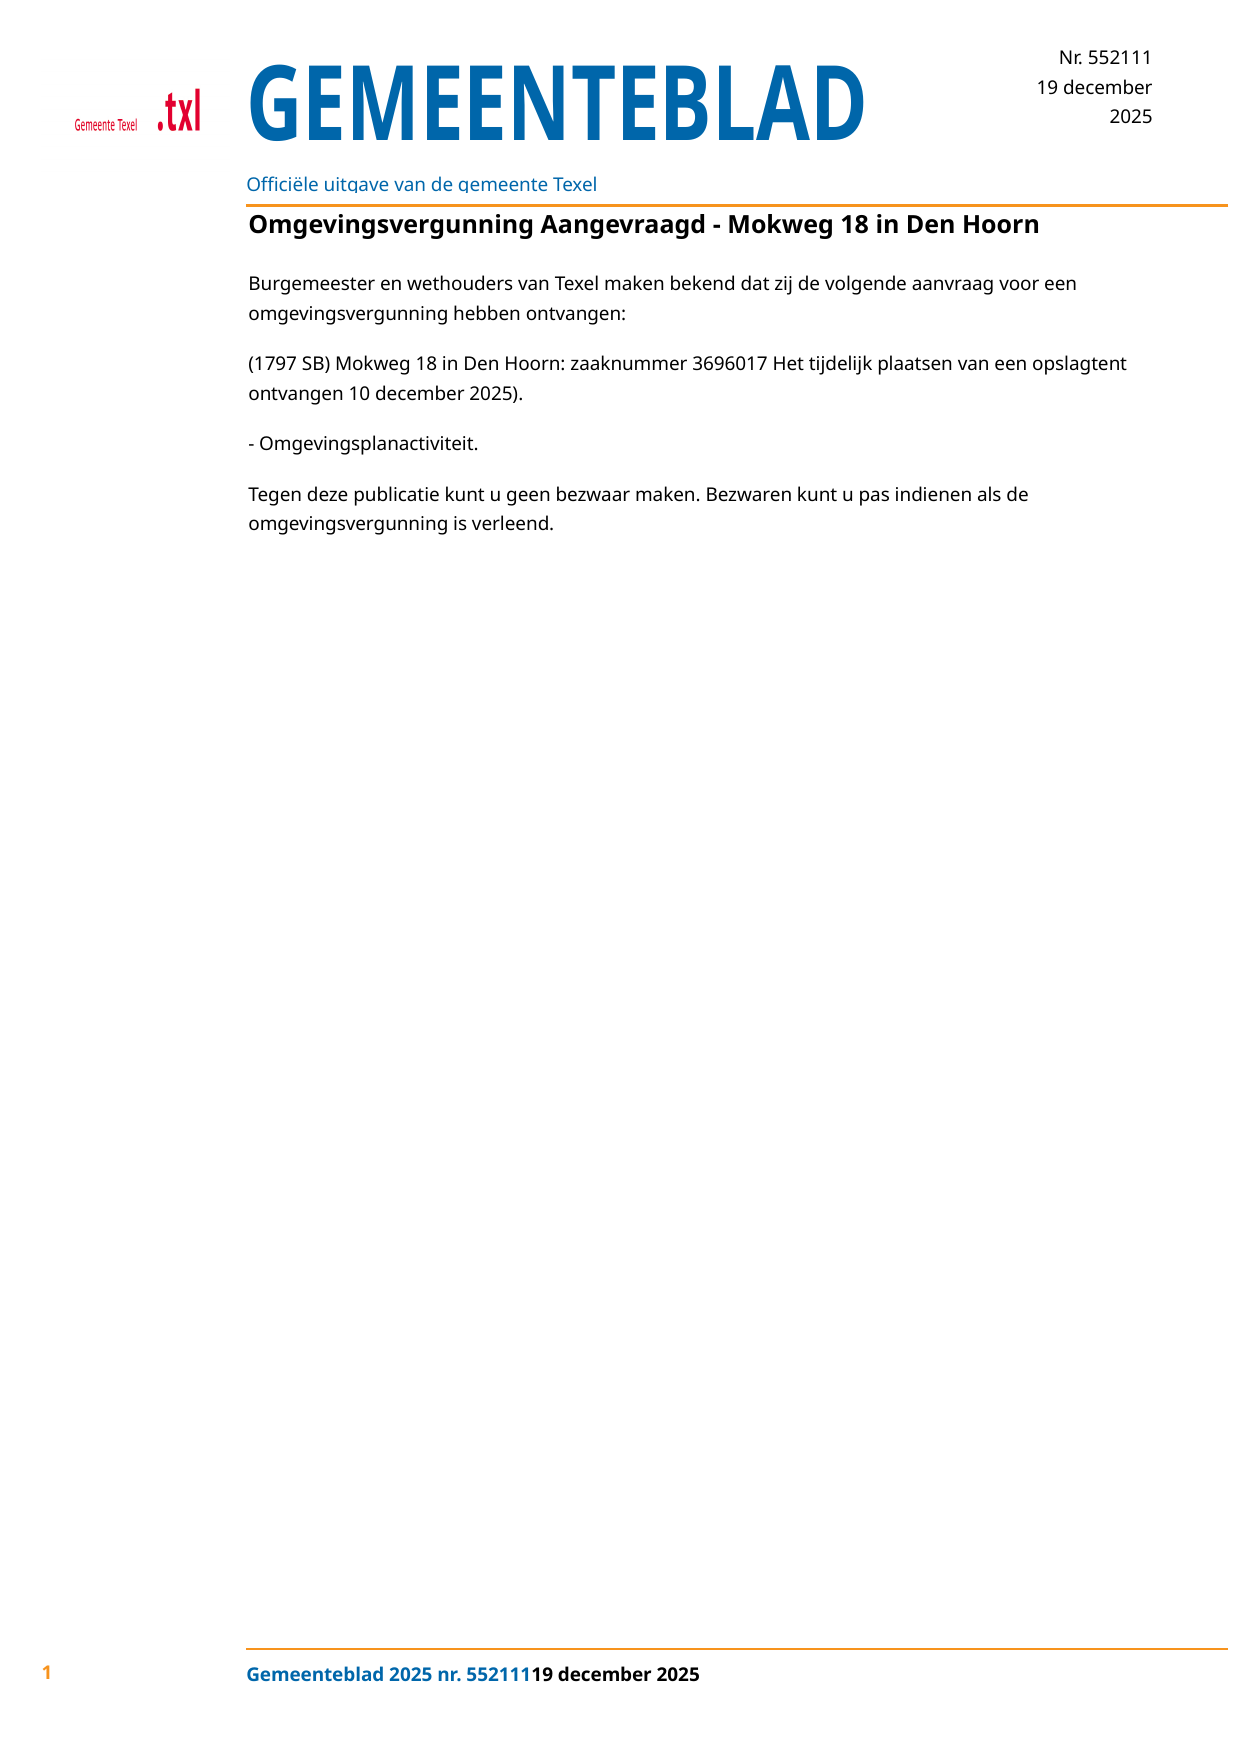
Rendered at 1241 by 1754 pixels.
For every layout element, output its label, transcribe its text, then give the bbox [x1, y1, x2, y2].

text Burgemeester en wethouders van Texel maken bekend dat zij de volgende aanvraag voor een omgevingsvergunning hebben ontvangen: [248, 270, 1152, 326]
text (1797 SB) Mokweg 18 in Den Hoorn: zaaknummer 3696017 Het tijdelijk plaatsen van een opslagtent ontvangen 10 december 2025). [248, 350, 1152, 406]
text Tegen deze publicatie kunt u geen bezwaar maken. Bezwaren kunt u pas indienen als de omgevingsvergunning is verleend. [248, 481, 1152, 536]
text Omgevingsvergunning Aangevraagd - Mokweg 18 in Den Hoorn [248, 207, 1152, 241]
picture [41, 47, 231, 172]
text - Omgevingsplanactiviteit. [248, 430, 1152, 456]
